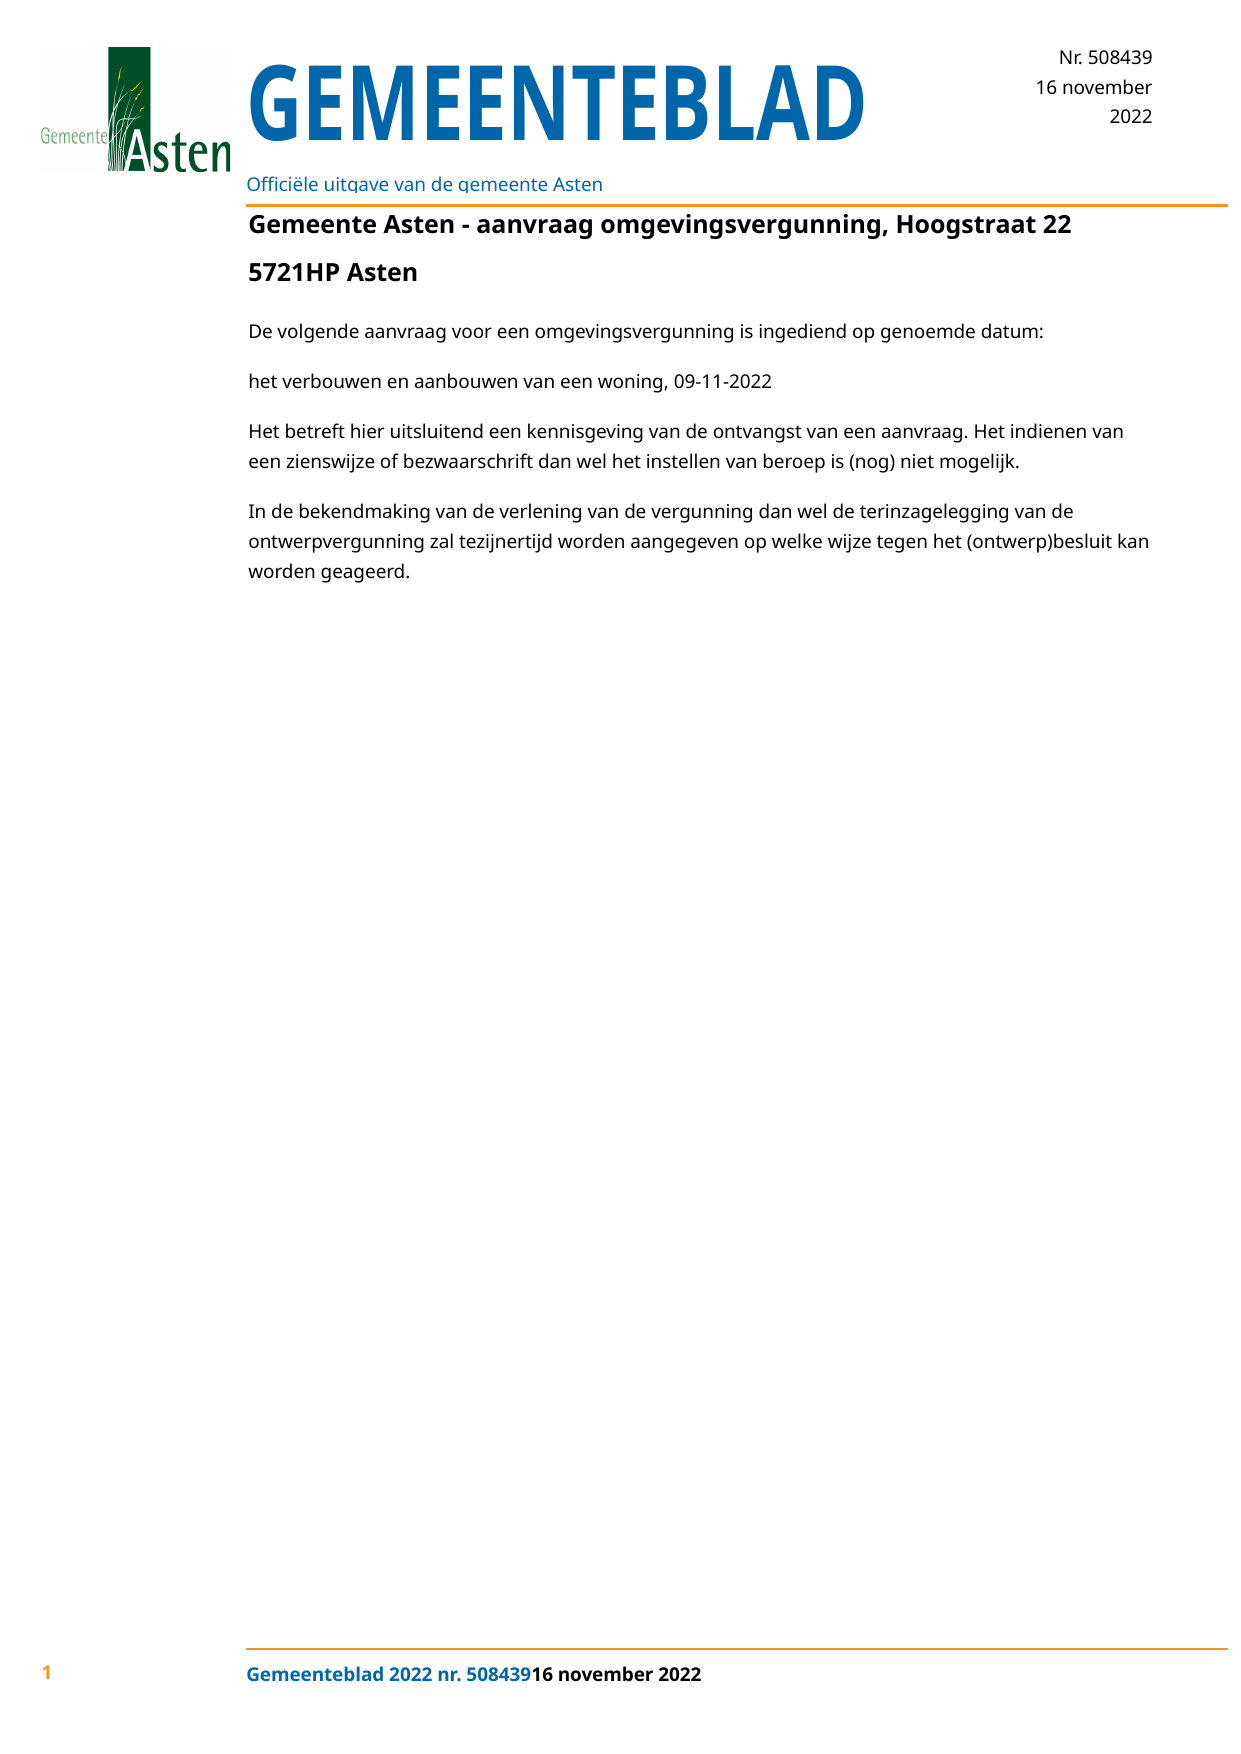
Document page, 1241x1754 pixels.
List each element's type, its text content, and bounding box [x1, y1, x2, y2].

text In de bekendmaking van de verlening van de vergunning dan wel de terinzagelegging van de ontwerpvergunning zal tezijnertijd worden aangegeven op welke wijze tegen het (ontwerp)besluit kan worden geageerd. [248, 499, 1152, 584]
picture [41, 47, 231, 172]
text Het betreft hier uitsluitend een kennisgeving van de ontvangst van een aanvraag. Het indienen van een zienswijze of bezwaarschrift dan wel het instellen van beroep is (nog) niet mogelijk. [248, 419, 1152, 474]
text De volgende aanvraag voor een omgevingsvergunning is ingediend op genoemde datum: [248, 318, 1152, 344]
text Gemeente Asten - aanvraag omgevingsvergunning, Hoogstraat 22 5721HP Asten [248, 207, 1152, 288]
text het verbouwen en aanbouwen van een woning, 09-11-2022 [248, 368, 1152, 394]
